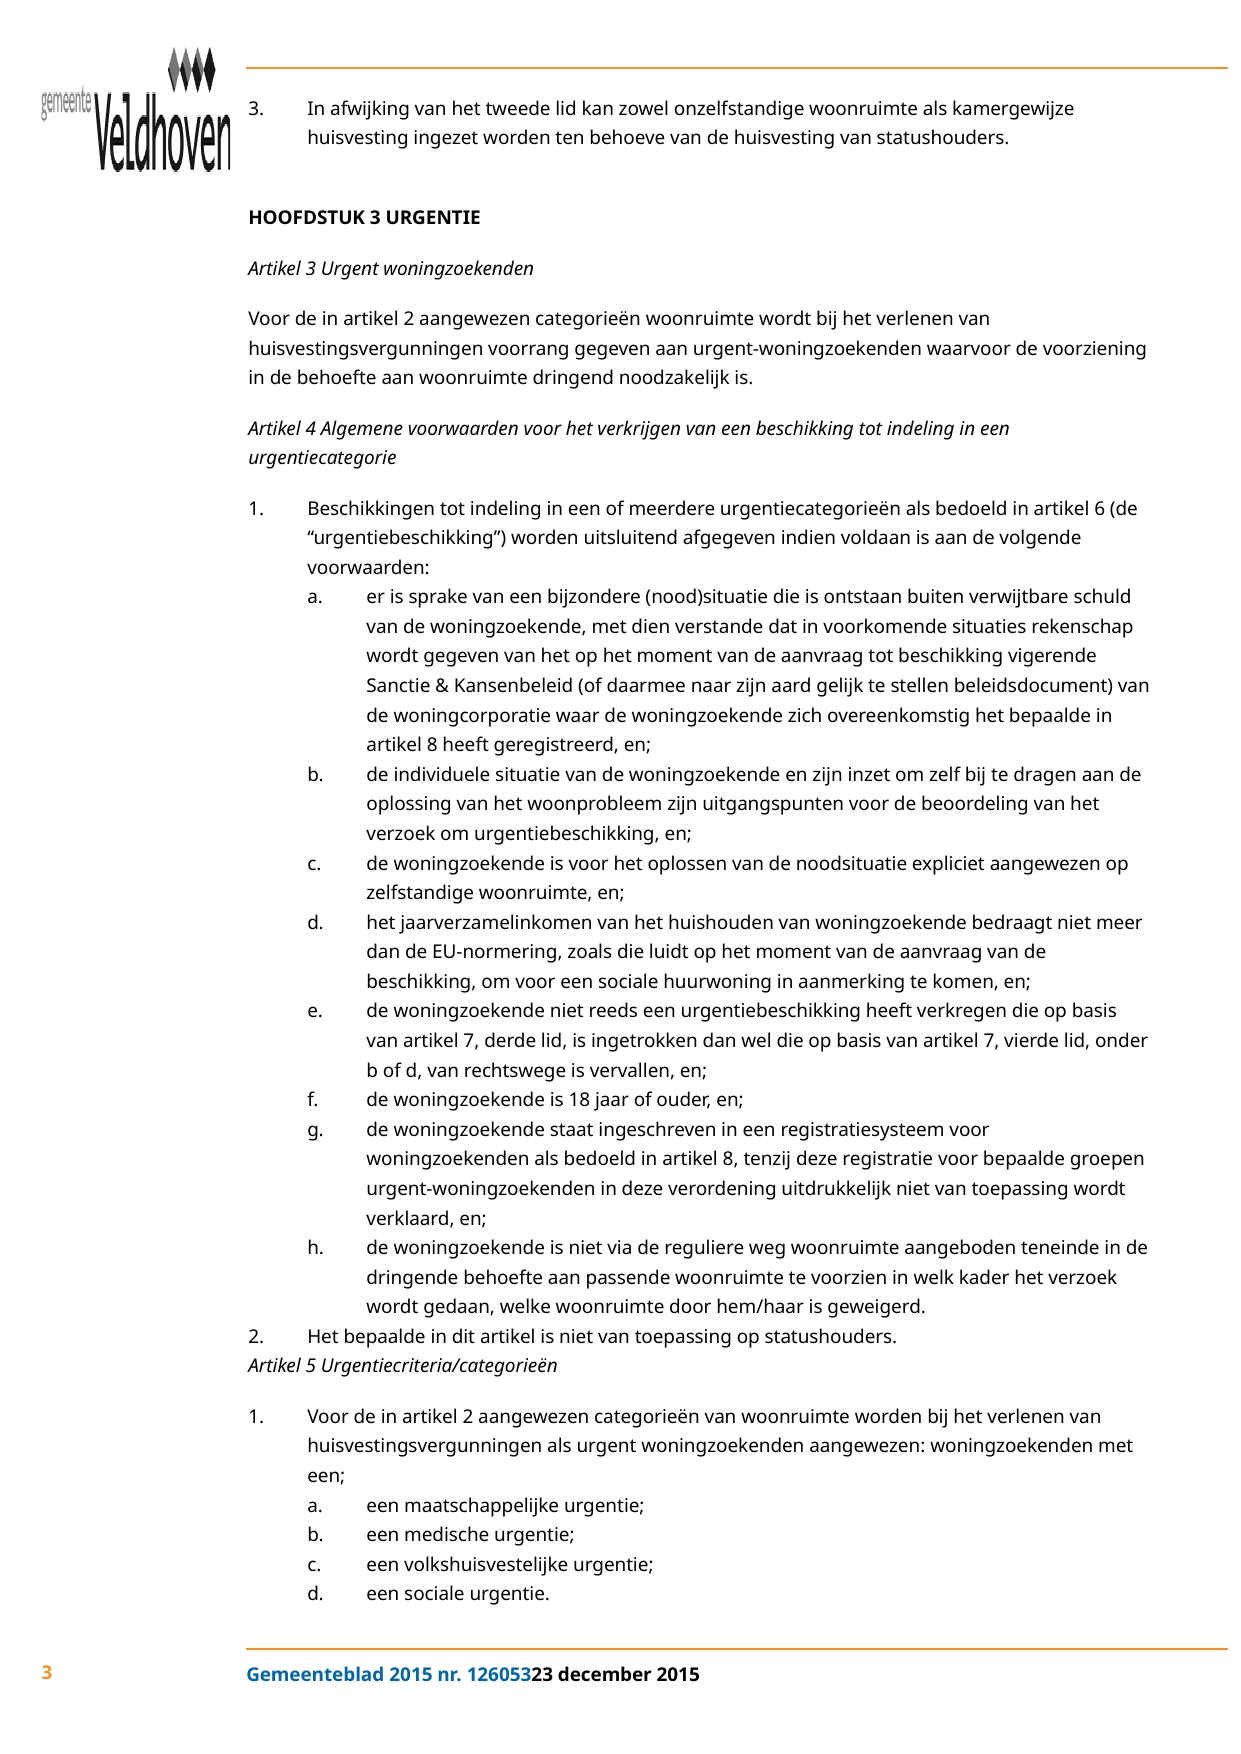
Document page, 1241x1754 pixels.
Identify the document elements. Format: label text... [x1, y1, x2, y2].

list de individuele situatie van de woningzoekende en zijn inzet om zelf bij te dragen aan de oplossing van het woonprobleem zijn uitgangspunten voor de beoordeling van het verzoek om urgentiebeschikking, en; [307, 761, 1152, 846]
text Artikel 5 Urgentiecriteria/categorieën [248, 1353, 1152, 1378]
list een volkshuisvestelijke urgentie; [307, 1551, 1152, 1577]
text Artikel 3 Urgent woningzoekenden [248, 255, 1152, 281]
list het jaarverzamelinkomen van het huishouden van woningzoekende bedraagt niet meer dan de EU-normering, zoals die luidt op het moment van de aanvraag van de beschikking, om voor een sociale huurwoning in aanmerking te komen, en; [307, 909, 1152, 994]
list Het bepaalde in dit artikel is niet van toepassing op statushouders. [248, 1323, 1152, 1349]
list Beschikkingen tot indeling in een of meerdere urgentiecategorieën als bedoeld in artikel 6 (de “urgentiebeschikking”) worden uitsluitend afgegeven indien voldaan is aan de volgende voorwaarden: [248, 495, 1152, 580]
text Voor de in artikel 2 aangewezen categorieën woonruimte wordt bij het verlenen van huisvestingsvergunningen voorrang gegeven aan urgent-woningzoekenden waarvoor de voorziening in de behoefte aan woonruimte dringend noodzakelijk is. [248, 305, 1152, 390]
text HOOFDSTUK 3 URGENTIE [248, 204, 1152, 230]
list een medische urgentie; [307, 1521, 1152, 1547]
list de woningzoekende niet reeds een urgentiebeschikking heeft verkregen die op basis van artikel 7, derde lid, is ingetrokken dan wel die op basis van artikel 7, vierde lid, onder b of d, van rechtswege is vervallen, en; [307, 998, 1152, 1083]
list de woningzoekende staat ingeschreven in een registratiesysteem voor woningzoekenden als bedoeld in artikel 8, tenzij deze registratie voor bepaalde groepen urgent-woningzoekenden in deze verordening uitdrukkelijk niet van toepassing wordt verklaard, en; [307, 1116, 1152, 1231]
picture [41, 47, 231, 172]
text Artikel 4 Algemene voorwaarden voor het verkrijgen van een beschikking tot indeling in een urgentiecategorie [248, 415, 1152, 470]
list de woningzoekende is voor het oplossen van de noodsituatie expliciet aangewezen op zelfstandige woonruimte, en; [307, 850, 1152, 905]
list een maatschappelijke urgentie; [307, 1492, 1152, 1518]
list er is sprake van een bijzondere (nood)situatie die is ontstaan buiten verwijtbare schuld van de woningzoekende, met dien verstande dat in voorkomende situaties rekenschap wordt gegeven van het op het moment van de aanvraag tot beschikking vigerende Sanctie & Kansenbeleid (of daarmee naar zijn aard gelijk te stellen beleidsdocument) van de woningcorporatie waar de woningzoekende zich overeenkomstig het bepaalde in artikel 8 heeft geregistreerd, en; [307, 583, 1152, 757]
list de woningzoekende is niet via de reguliere weg woonruimte aangeboden teneinde in de dringende behoefte aan passende woonruimte te voorzien in welk kader het verzoek wordt gedaan, welke woonruimte door hem/haar is geweigerd. [307, 1234, 1152, 1319]
list In afwijking van het tweede lid kan zowel onzelfstandige woonruimte als kamergewijze huisvesting ingezet worden ten behoeve van de huisvesting van statushouders. [248, 95, 1152, 150]
list een sociale urgentie. [307, 1581, 1152, 1606]
list Voor de in artikel 2 aangewezen categorieën van woonruimte worden bij het verlenen van huisvestingsvergunningen als urgent woningzoekenden aangewezen: woningzoekenden met een; [248, 1403, 1152, 1488]
list de woningzoekende is 18 jaar of ouder, en; [307, 1086, 1152, 1112]
